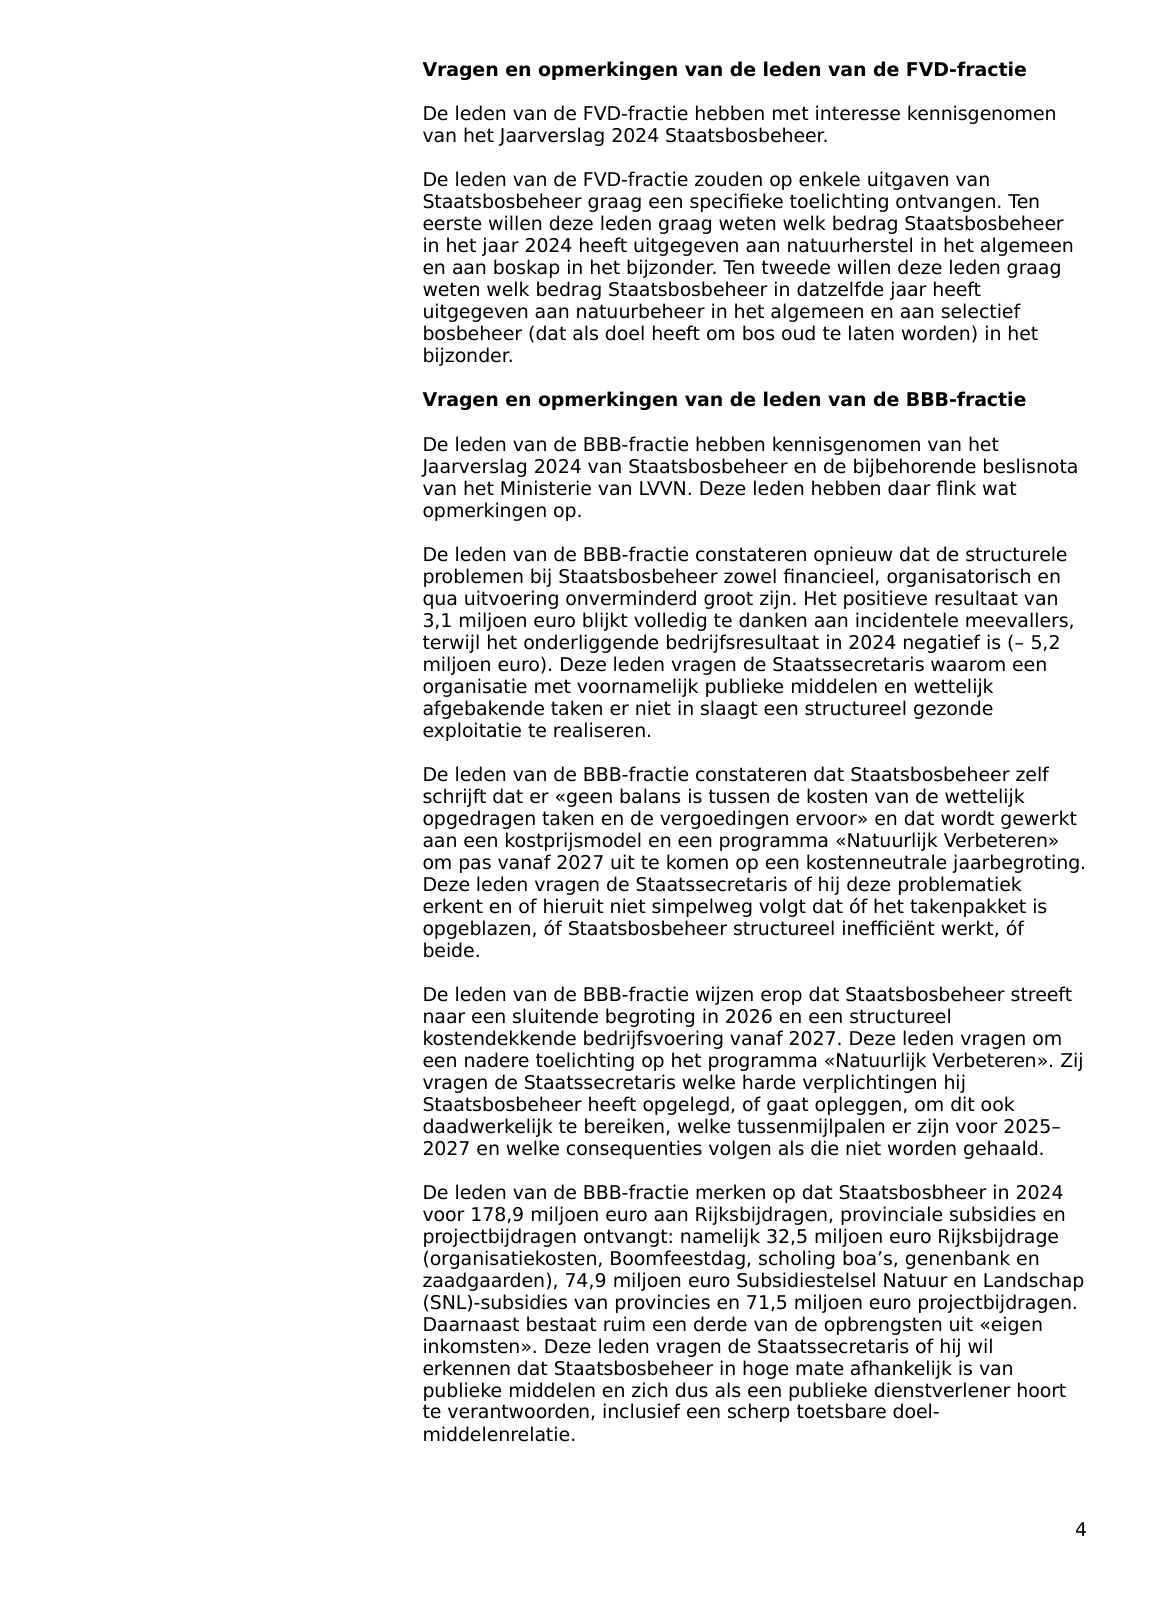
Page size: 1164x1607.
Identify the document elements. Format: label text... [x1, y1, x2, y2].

text De leden van de FVD-fractie hebben met interesse kennisgenomen van het Jaarverslag 2024 Staatsbosbeheer. [422, 103, 1087, 147]
subtitle Vragen en opmerkingen van de leden van de BBB-fractie [422, 389, 1087, 411]
text De leden van de BBB-fractie wijzen erop dat Staatsbosbeheer streeft naar een sluitende begroting in 2026 en een structureel kostendekkende bedrijfsvoering vanaf 2027. Deze leden vragen om een nadere toelichting op het programma «Natuurlijk Verbeteren». Zij vragen de Staatssecretaris welke harde verplichtingen hij Staatsbosbeheer heeft opgelegd, of gaat opleggen, om dit ook daadwerkelijk te bereiken, welke tussenmijlpalen er zijn voor 2025–2027 en welke consequenties volgen als die niet worden gehaald. [422, 984, 1087, 1159]
text De leden van de BBB-fractie hebben kennisgenomen van het Jaarverslag 2024 van Staatsbosbeheer en de bijbehorende beslisnota van het Ministerie van LVVN. Deze leden hebben daar flink wat opmerkingen op. [422, 433, 1087, 521]
text De leden van de BBB-fractie merken op dat Staatsbosbheer in 2024 voor 178,9 miljoen euro aan Rijksbijdragen, provinciale subsidies en projectbijdragen ontvangt: namelijk 32,5 miljoen euro Rijksbijdrage (organisatiekosten, Boomfeestdag, scholing boa’s, genenbank en zaadgaarden), 74,9 miljoen euro Subsidiestelsel Natuur en Landschap (SNL)-subsidies van provincies en 71,5 miljoen euro projectbijdragen. Daarnaast bestaat ruim een derde van de opbrengsten uit «eigen inkomsten». Deze leden vragen de Staatssecretaris of hij wil erkennen dat Staatsbosbeheer in hoge mate afhankelijk is van publieke middelen en zich dus als een publieke dienstverlener hoort te verantwoorden, inclusief een scherp toetsbare doel-middelenrelatie. [422, 1182, 1087, 1445]
text De leden van de BBB-fractie constateren dat Staatsbosbeheer zelf schrijft dat er «geen balans is tussen de kosten van de wettelijk opgedragen taken en de vergoedingen ervoor» en dat wordt gewerkt aan een kostprijsmodel en een programma «Natuurlijk Verbeteren» om pas vanaf 2027 uit te komen op een kostenneutrale jaarbegroting. Deze leden vragen de Staatssecretaris of hij deze problematiek erkent en of hieruit niet simpelweg volgt dat óf het takenpakket is opgeblazen, óf Staatsbosbeheer structureel inefficiënt werkt, óf beide. [422, 764, 1087, 961]
text De leden van de BBB-fractie constateren opnieuw dat de structurele problemen bij Staatsbosbeheer zowel financieel, organisatorisch en qua uitvoering onverminderd groot zijn. Het positieve resultaat van 3,1 miljoen euro blijkt volledig te danken aan incidentele meevallers, terwijl het onderliggende bedrijfsresultaat in 2024 negatief is (– 5,2 miljoen euro). Deze leden vragen de Staatssecretaris waarom een organisatie met voornamelijk publieke middelen en wettelijk afgebakende taken er niet in slaagt een structureel gezonde exploitatie te realiseren. [422, 544, 1087, 741]
text De leden van de FVD-fractie zouden op enkele uitgaven van Staatsbosbeheer graag een specifieke toelichting ontvangen. Ten eerste willen deze leden graag weten welk bedrag Staatsbosbeheer in het jaar 2024 heeft uitgegeven aan natuurherstel in het algemeen en aan boskap in het bijzonder. Ten tweede willen deze leden graag weten welk bedrag Staatsbosbeheer in datzelfde jaar heeft uitgegeven aan natuurbeheer in het algemeen en aan selectief bosbeheer (dat als doel heeft om bos oud te laten worden) in het bijzonder. [422, 169, 1087, 367]
subtitle Vragen en opmerkingen van de leden van de FVD-fractie [422, 59, 1087, 81]
